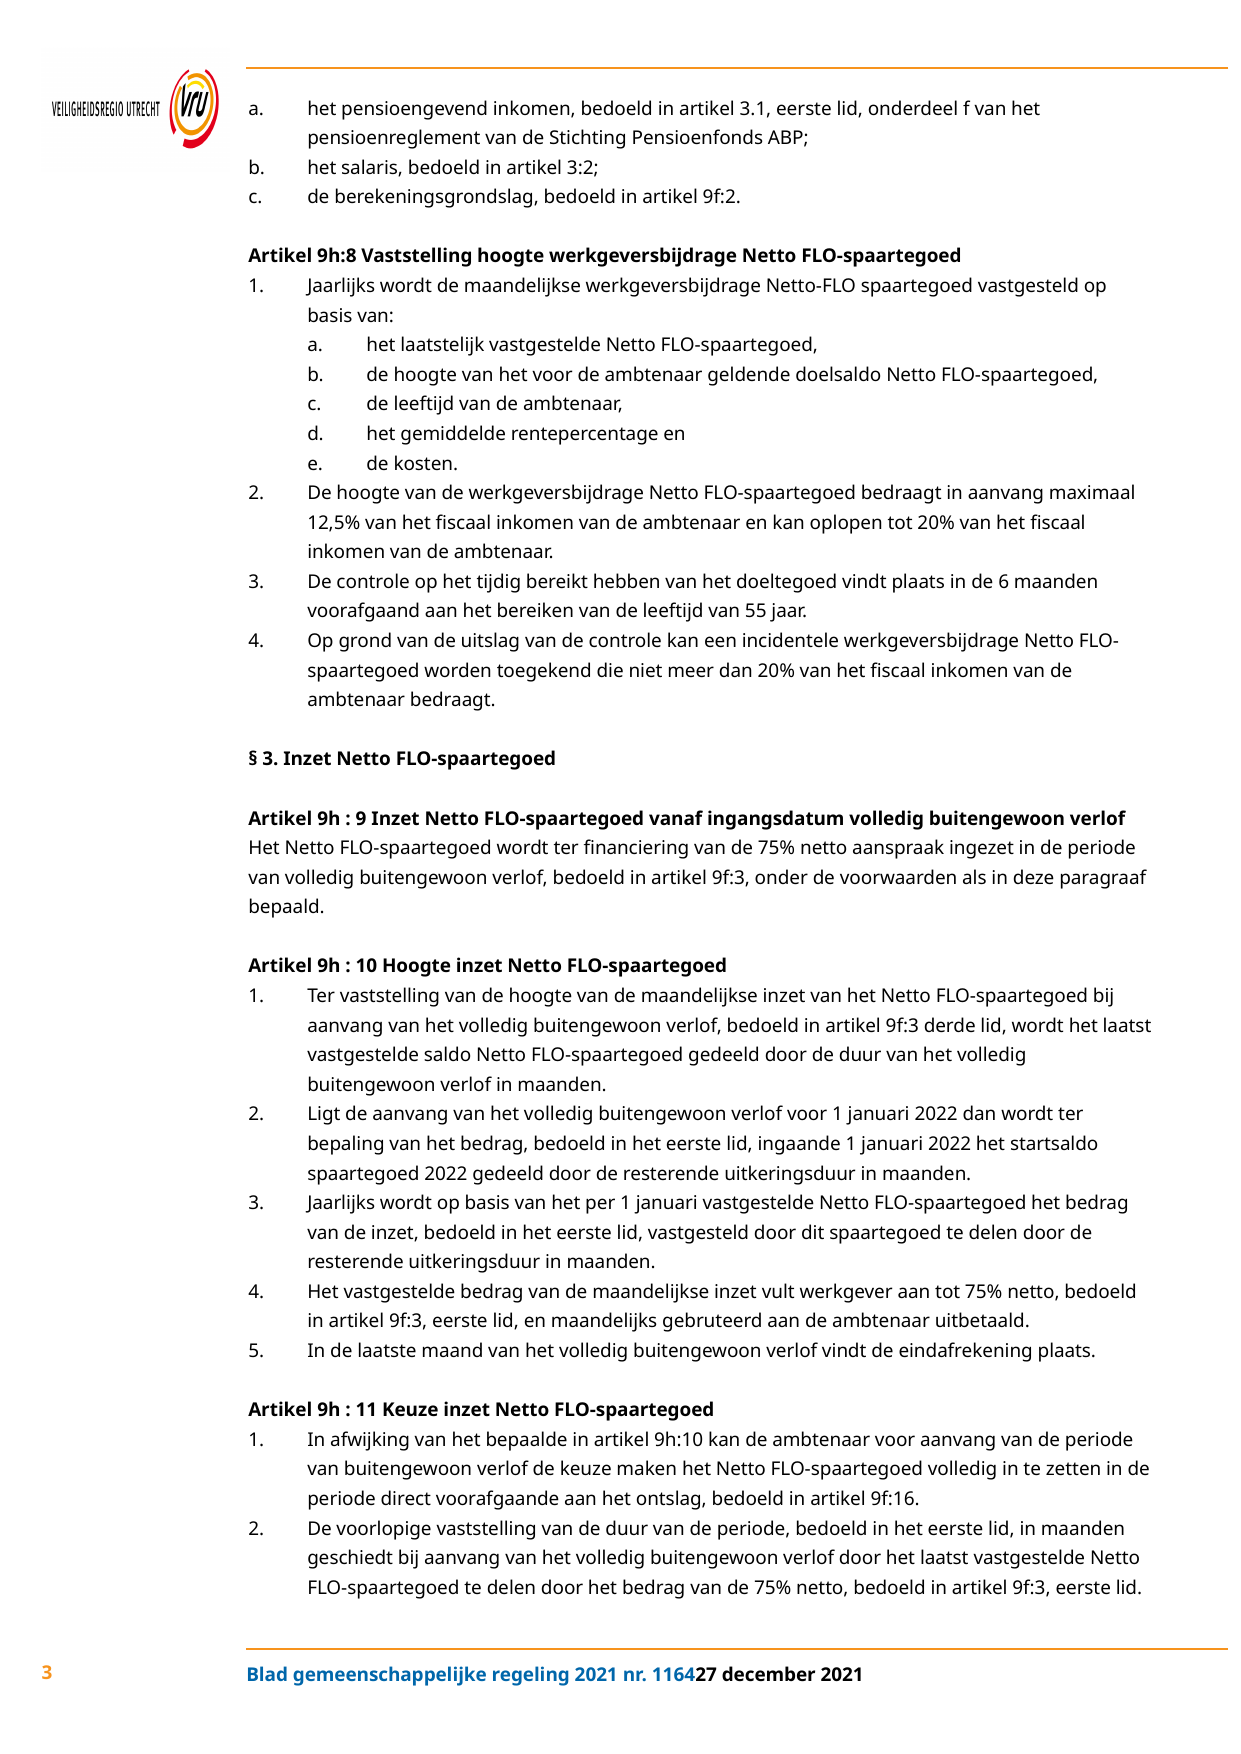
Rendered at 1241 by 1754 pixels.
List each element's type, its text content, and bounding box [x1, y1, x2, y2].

text Artikel 9h : 10 Hoogte inzet Netto FLO-spaartegoed [248, 953, 1152, 978]
list Jaarlijks wordt op basis van het per 1 januari vastgestelde Netto FLO-spaartegoed het bedrag van de inzet, bedoeld in het eerste lid, vastgesteld door dit spaartegoed te delen door de resterende uitkeringsduur in maanden. [248, 1189, 1152, 1274]
list de kosten. [307, 450, 1152, 476]
list het gemiddelde rentepercentage en [307, 420, 1152, 446]
text Artikel 9h : 11 Keuze inzet Netto FLO-spaartegoed [248, 1396, 1152, 1422]
list het pensioengevend inkomen, bedoeld in artikel 3.1, eerste lid, onderdeel f van het pensioenreglement van de Stichting Pensioenfonds ABP; [248, 95, 1152, 150]
list Jaarlijks wordt de maandelijkse werkgeversbijdrage Netto-FLO spaartegoed vastgesteld op basis van: [248, 272, 1152, 328]
list de berekeningsgrondslag, bedoeld in artikel 9f:2. [248, 183, 1152, 209]
list het laatstelijk vastgestelde Netto FLO-spaartegoed, [307, 331, 1152, 357]
list De hoogte van de werkgeversbijdrage Netto FLO-spaartegoed bedraagt in aanvang maximaal 12,5% van het fiscaal inkomen van de ambtenaar en kan oplopen tot 20% van het fiscaal inkomen van de ambtenaar. [248, 479, 1152, 564]
list Het vastgestelde bedrag van de maandelijkse inzet vult werkgever aan tot 75% netto, bedoeld in artikel 9f:3, eerste lid, en maandelijks gebruteerd aan de ambtenaar uitbetaald. [248, 1278, 1152, 1333]
text Artikel 9h:8 Vaststelling hoogte werkgeversbijdrage Netto FLO-spaartegoed [248, 243, 1152, 268]
list In de laatste maand van het volledig buitengewoon verlof vindt de eindafrekening plaats. [248, 1337, 1152, 1363]
picture [41, 47, 231, 172]
list De voorlopige vaststelling van de duur van de periode, bedoeld in het eerste lid, in maanden geschiedt bij aanvang van het volledig buitengewoon verlof door het laatst vastgestelde Netto FLO-spaartegoed te delen door het bedrag van de 75% netto, bedoeld in artikel 9f:3, eerste lid. [248, 1515, 1152, 1600]
list Ter vaststelling van de hoogte van de maandelijkse inzet van het Netto FLO-spaartegoed bij aanvang van het volledig buitengewoon verlof, bedoeld in artikel 9f:3 derde lid, wordt het laatst vastgestelde saldo Netto FLO-spaartegoed gedeeld door de duur van het volledig buitengewoon verlof in maanden. [248, 982, 1152, 1097]
text Artikel 9h : 9 Inzet Netto FLO-spaartegoed vanaf ingangsdatum volledig buitengewoon verlof [248, 805, 1152, 831]
text § 3. Inzet Netto FLO-spaartegoed [248, 746, 1152, 771]
list de leeftijd van de ambtenaar, [307, 391, 1152, 416]
list Op grond van de uitslag van de controle kan een incidentele werkgeversbijdrage Netto FLO-spaartegoed worden toegekend die niet meer dan 20% van het fiscaal inkomen van de ambtenaar bedraagt. [248, 627, 1152, 712]
list De controle op het tijdig bereikt hebben van het doeltegoed vindt plaats in de 6 maanden voorafgaand aan het bereiken van de leeftijd van 55 jaar. [248, 568, 1152, 623]
list In afwijking van het bepaalde in artikel 9h:10 kan de ambtenaar voor aanvang van de periode van buitengewoon verlof de keuze maken het Netto FLO-spaartegoed volledig in te zetten in de periode direct voorafgaande aan het ontslag, bedoeld in artikel 9f:16. [248, 1426, 1152, 1511]
list Ligt de aanvang van het volledig buitengewoon verlof voor 1 januari 2022 dan wordt ter bepaling van het bedrag, bedoeld in het eerste lid, ingaande 1 januari 2022 het startsaldo spaartegoed 2022 gedeeld door de resterende uitkeringsduur in maanden. [248, 1101, 1152, 1186]
text Het Netto FLO-spaartegoed wordt ter financiering van de 75% netto aanspraak ingezet in de periode van volledig buitengewoon verlof, bedoeld in artikel 9f:3, onder de voorwaarden als in deze paragraaf bepaald. [248, 834, 1152, 919]
list het salaris, bedoeld in artikel 3:2; [248, 154, 1152, 180]
list de hoogte van het voor de ambtenaar geldende doelsaldo Netto FLO-spaartegoed, [307, 361, 1152, 387]
